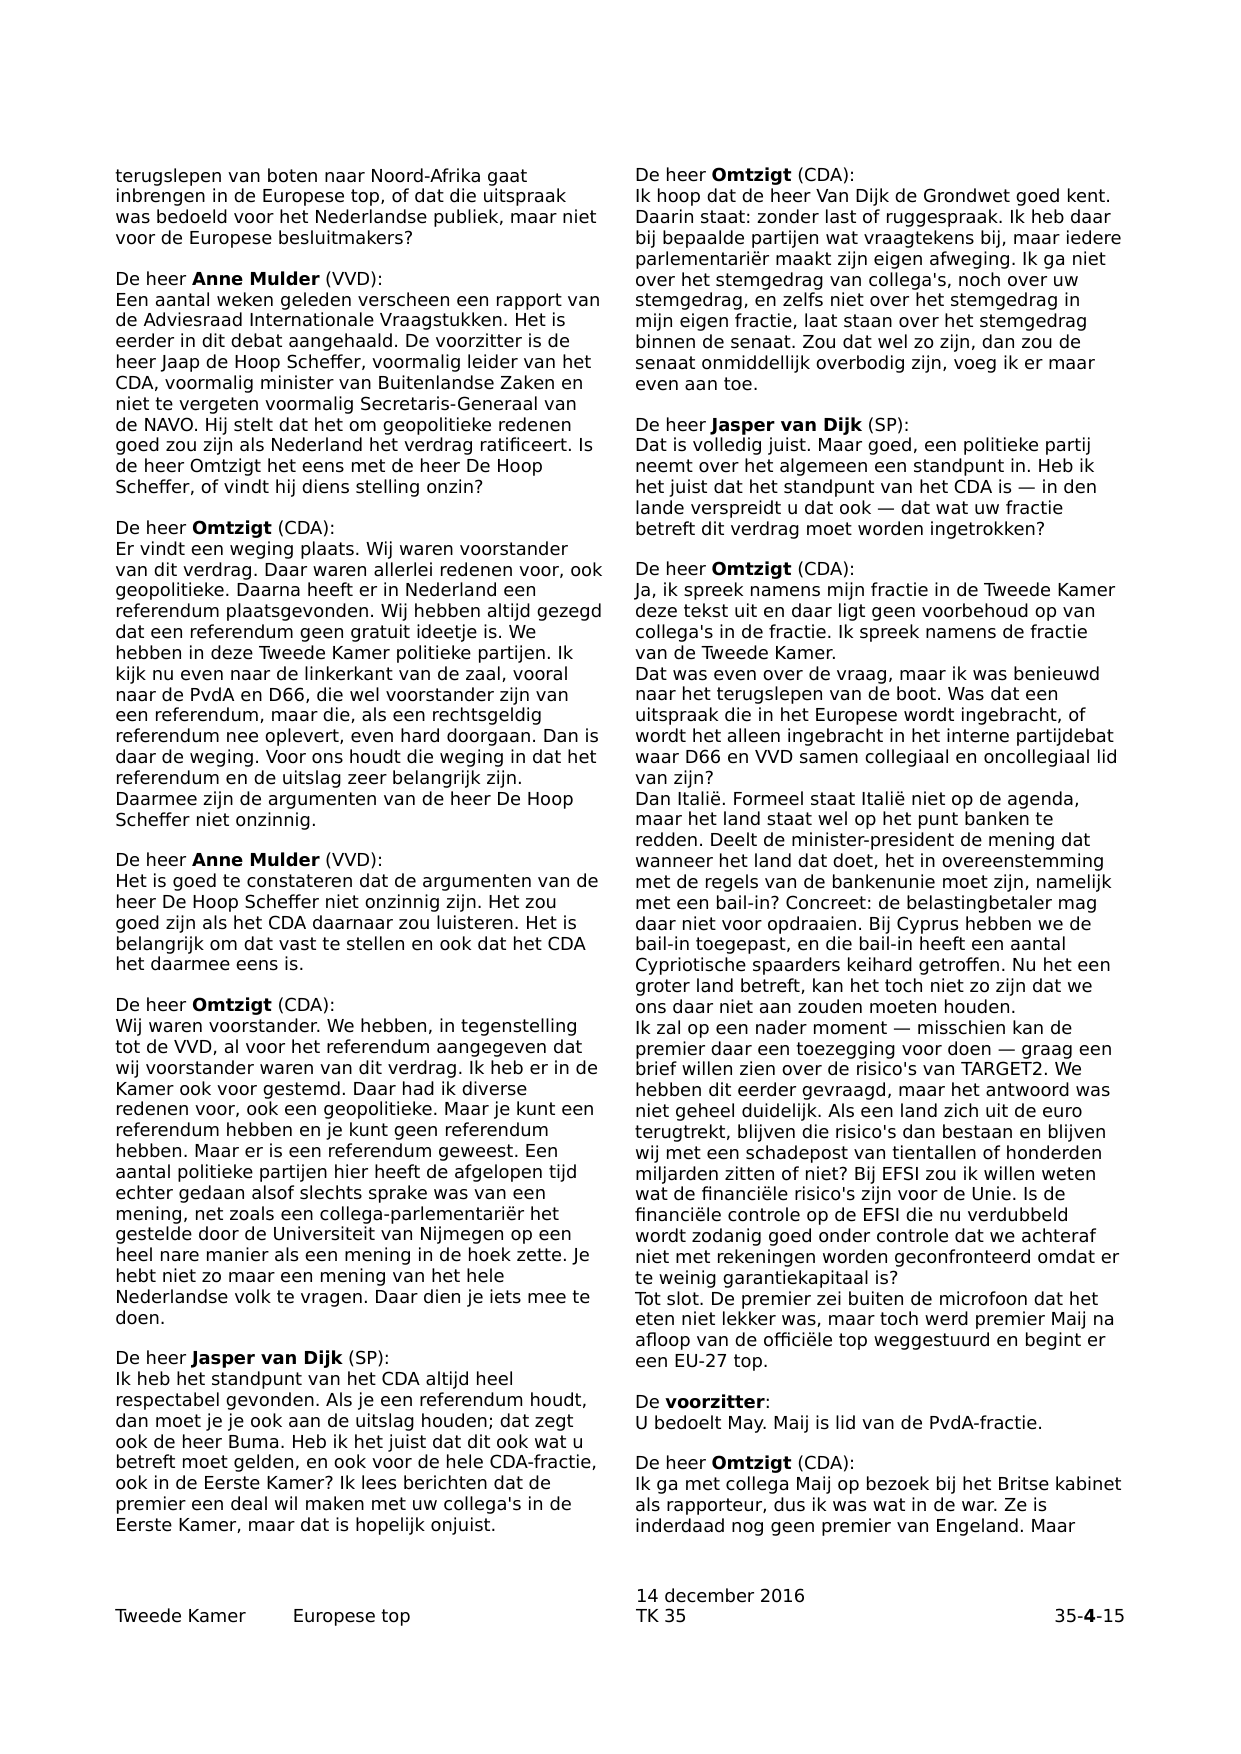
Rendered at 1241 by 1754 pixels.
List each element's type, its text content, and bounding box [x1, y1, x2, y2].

text U bedoelt May. Maij is lid van de PvdA-fractie. [635, 1412, 1125, 1433]
text De heer Omtzigt (CDA): [635, 559, 1125, 580]
text terugslepen van boten naar Noord-Afrika gaat inbrengen in de Europese top, of dat die uitspraak was bedoeld voor het Nederlandse publiek, maar niet voor de Europese besluitmakers? [115, 165, 605, 249]
text Dat was even over de vraag, maar ik was benieuwd naar het terugslepen van de boot. Was dat een uitspraak die in het Europese wordt ingebracht, of wordt het alleen ingebracht in het interne partijdebat waar D66 en VVD samen collegiaal en oncollegiaal lid van zijn? [635, 663, 1125, 788]
text Ik hoop dat de heer Van Dijk de Grondwet goed kent. Daarin staat: zonder last of ruggespraak. Ik heb daar bij bepaalde partijen wat vraagtekens bij, maar iedere parlementariër maakt zijn eigen afweging. Ik ga niet over het stemgedrag van collega's, noch over uw stemgedrag, en zelfs niet over het stemgedrag in mijn eigen fractie, laat staan over het stemgedrag binnen de senaat. Zou dat wel zo zijn, dan zou de senaat onmiddellijk overbodig zijn, voeg ik er maar even aan toe. [635, 186, 1125, 394]
text Dan Italië. Formeel staat Italië niet op de agenda, maar het land staat wel op het punt banken te redden. Deelt de minister-president de mening dat wanneer het land dat doet, het in overeenstemming met de regels van de bankenunie moet zijn, namelijk met een bail-in? Concreet: de belastingbetaler mag daar niet voor opdraaien. Bij Cyprus hebben we de bail-in toegepast, en die bail-in heeft een aantal Cypriotische spaarders keihard getroffen. Nu het een groter land betreft, kan het toch niet zo zijn dat we ons daar niet aan zouden moeten houden. [635, 788, 1125, 1017]
text Een aantal weken geleden verscheen een rapport van de Adviesraad Internationale Vraagstukken. Het is eerder in dit debat aangehaald. De voorzitter is de heer Jaap de Hoop Scheffer, voormalig leider van het CDA, voormalig minister van Buitenlandse Zaken en niet te vergeten voormalig Secretaris-Generaal van de NAVO. Hij stelt dat het om geopolitieke redenen goed zou zijn als Nederland het verdrag ratificeert. Is de heer Omtzigt het eens met de heer De Hoop Scheffer, of vindt hij diens stelling onzin? [115, 289, 605, 498]
text Er vindt een weging plaats. Wij waren voorstander van dit verdrag. Daar waren allerlei redenen voor, ook geopolitieke. Daarna heeft er in Nederland een referendum plaatsgevonden. Wij hebben altijd gezegd dat een referendum geen gratuit ideetje is. We hebben in deze Tweede Kamer politieke partijen. Ik kijk nu even naar de linkerkant van de zaal, vooral naar de PvdA en D66, die wel voorstander zijn van een referendum, maar die, als een rechtsgeldig referendum nee oplevert, even hard doorgaan. Dan is daar de weging. Voor ons houdt die weging in dat het referendum en de uitslag zeer belangrijk zijn. Daarmee zijn de argumenten van de heer De Hoop Scheffer niet onzinnig. [115, 538, 605, 830]
text Ja, ik spreek namens mijn fractie in de Tweede Kamer deze tekst uit en daar ligt geen voorbehoud op van collega's in de fractie. Ik spreek namens de fractie van de Tweede Kamer. [635, 580, 1125, 663]
text Ik zal op een nader moment — misschien kan de premier daar een toezegging voor doen — graag een brief willen zien over de risico's van TARGET2. We hebben dit eerder gevraagd, maar het antwoord was niet geheel duidelijk. Als een land zich uit de euro terugtrekt, blijven die risico's dan bestaan en blijven wij met een schadepost van tientallen of honderden miljarden zitten of niet? Bij EFSI zou ik willen weten wat de financiële risico's zijn voor de Unie. Is de financiële controle op de EFSI die nu verdubbeld wordt zodanig goed onder controle dat we achteraf niet met rekeningen worden geconfronteerd omdat er te weinig garantiekapitaal is? [635, 1017, 1125, 1288]
text Ik ga met collega Maij op bezoek bij het Britse kabinet als rapporteur, dus ik was wat in de war. Ze is inderdaad nog geen premier van Engeland. Maar [635, 1474, 1125, 1536]
text De heer Jasper van Dijk (SP): [115, 1348, 605, 1369]
text Ik heb het standpunt van het CDA altijd heel respectabel gevonden. Als je een referendum houdt, dan moet je je ook aan de uitslag houden; dat zegt ook de heer Buma. Heb ik het juist dat dit ook wat u betreft moet gelden, en ook voor de hele CDA-fractie, ook in de Eerste Kamer? Ik lees berichten dat de premier een deal wil maken met uw collega's in de Eerste Kamer, maar dat is hopelijk onjuist. [115, 1369, 605, 1536]
text De heer Omtzigt (CDA): [115, 518, 605, 538]
text Dat is volledig juist. Maar goed, een politieke partij neemt over het algemeen een standpunt in. Heb ik het juist dat het standpunt van het CDA is — in den lande verspreidt u dat ook — dat wat uw fractie betreft dit verdrag moet worden ingetrokken? [635, 435, 1125, 539]
text Wij waren voorstander. We hebben, in tegenstelling tot de VVD, al voor het referendum aangegeven dat wij voorstander waren van dit verdrag. Ik heb er in de Kamer ook voor gestemd. Daar had ik diverse redenen voor, ook een geopolitieke. Maar je kunt een referendum hebben en je kunt geen referendum hebben. Maar er is een referendum geweest. Een aantal politieke partijen hier heeft de afgelopen tijd echter gedaan alsof slechts sprake was van een mening, net zoals een collega-parlementariër het gestelde door de Universiteit van Nijmegen op een heel nare manier als een mening in de hoek zette. Je hebt niet zo maar een mening van het hele Nederlandse volk te vragen. Daar dien je iets mee te doen. [115, 1016, 605, 1328]
text De heer Omtzigt (CDA): [635, 1453, 1125, 1474]
text De heer Omtzigt (CDA): [635, 165, 1125, 186]
text De heer Jasper van Dijk (SP): [635, 414, 1125, 435]
text De voorzitter: [635, 1392, 1125, 1412]
text De heer Anne Mulder (VVD): [115, 269, 605, 289]
text De heer Anne Mulder (VVD): [115, 850, 605, 871]
text Het is goed te constateren dat de argumenten van de heer De Hoop Scheffer niet onzinnig zijn. Het zou goed zijn als het CDA daarnaar zou luisteren. Het is belangrijk om dat vast te stellen en ook dat het CDA het daarmee eens is. [115, 871, 605, 975]
text Tot slot. De premier zei buiten de microfoon dat het eten niet lekker was, maar toch werd premier Maij na afloop van de officiële top weggestuurd en begint er een EU-27 top. [635, 1288, 1125, 1372]
text De heer Omtzigt (CDA): [115, 995, 605, 1016]
